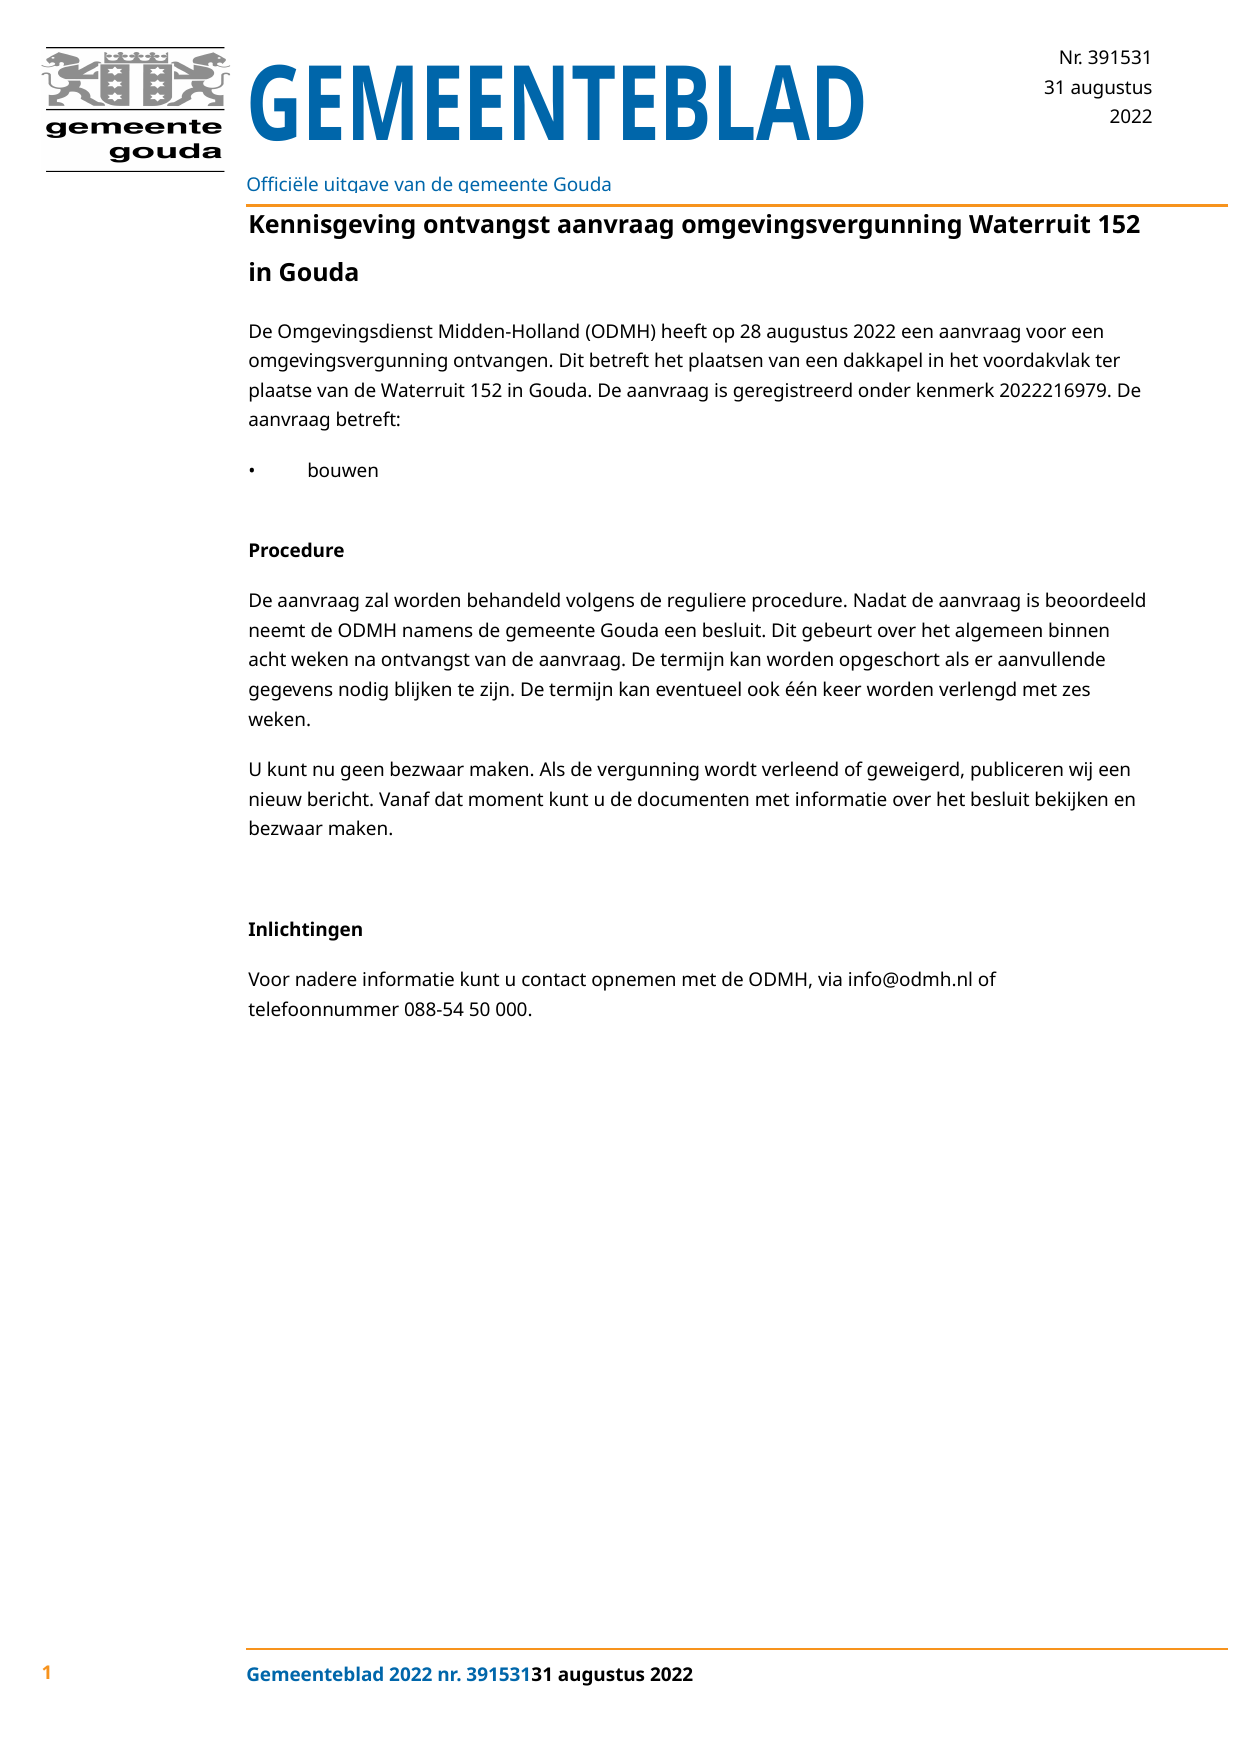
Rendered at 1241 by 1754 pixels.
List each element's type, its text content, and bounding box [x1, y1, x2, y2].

text De Omgevingsdienst Midden-Holland (ODMH) heeft op 28 augustus 2022 een aanvraag voor een omgevingsvergunning ontvangen. Dit betreft het plaatsen van een dakkapel in het voordakvlak ter plaatse van de Waterruit 152 in Gouda. De aanvraag is geregistreerd onder kenmerk 2022216979. De aanvraag betreft: [248, 318, 1152, 432]
text Procedure [248, 537, 1152, 563]
picture [41, 47, 231, 172]
text Voor nadere informatie kunt u contact opnemen met de ODMH, via info@odmh.nl of telefoonnummer 088-54 50 000. [248, 967, 1152, 1022]
text De aanvraag zal worden behandeld volgens de reguliere procedure. Nadat de aanvraag is beoordeeld neemt de ODMH namens de gemeente Gouda een besluit. Dit gebeurt over het algemeen binnen acht weken na ontvangst van de aanvraag. De termijn kan worden opgeschort als er aanvullende gegevens nodig blijken te zijn. De termijn kan eventueel ook één keer worden verlengd met zes weken. [248, 587, 1152, 732]
list bouwen [248, 457, 1152, 483]
text Inlichtingen [248, 916, 1152, 942]
text U kunt nu geen bezwaar maken. Als de vergunning wordt verleend of geweigerd, publiceren wij een nieuw bericht. Vanaf dat moment kunt u de documenten met informatie over het besluit bekijken en bezwaar maken. [248, 756, 1152, 841]
text Kennisgeving ontvangst aanvraag omgevingsvergunning Waterruit 152 in Gouda [248, 207, 1152, 288]
